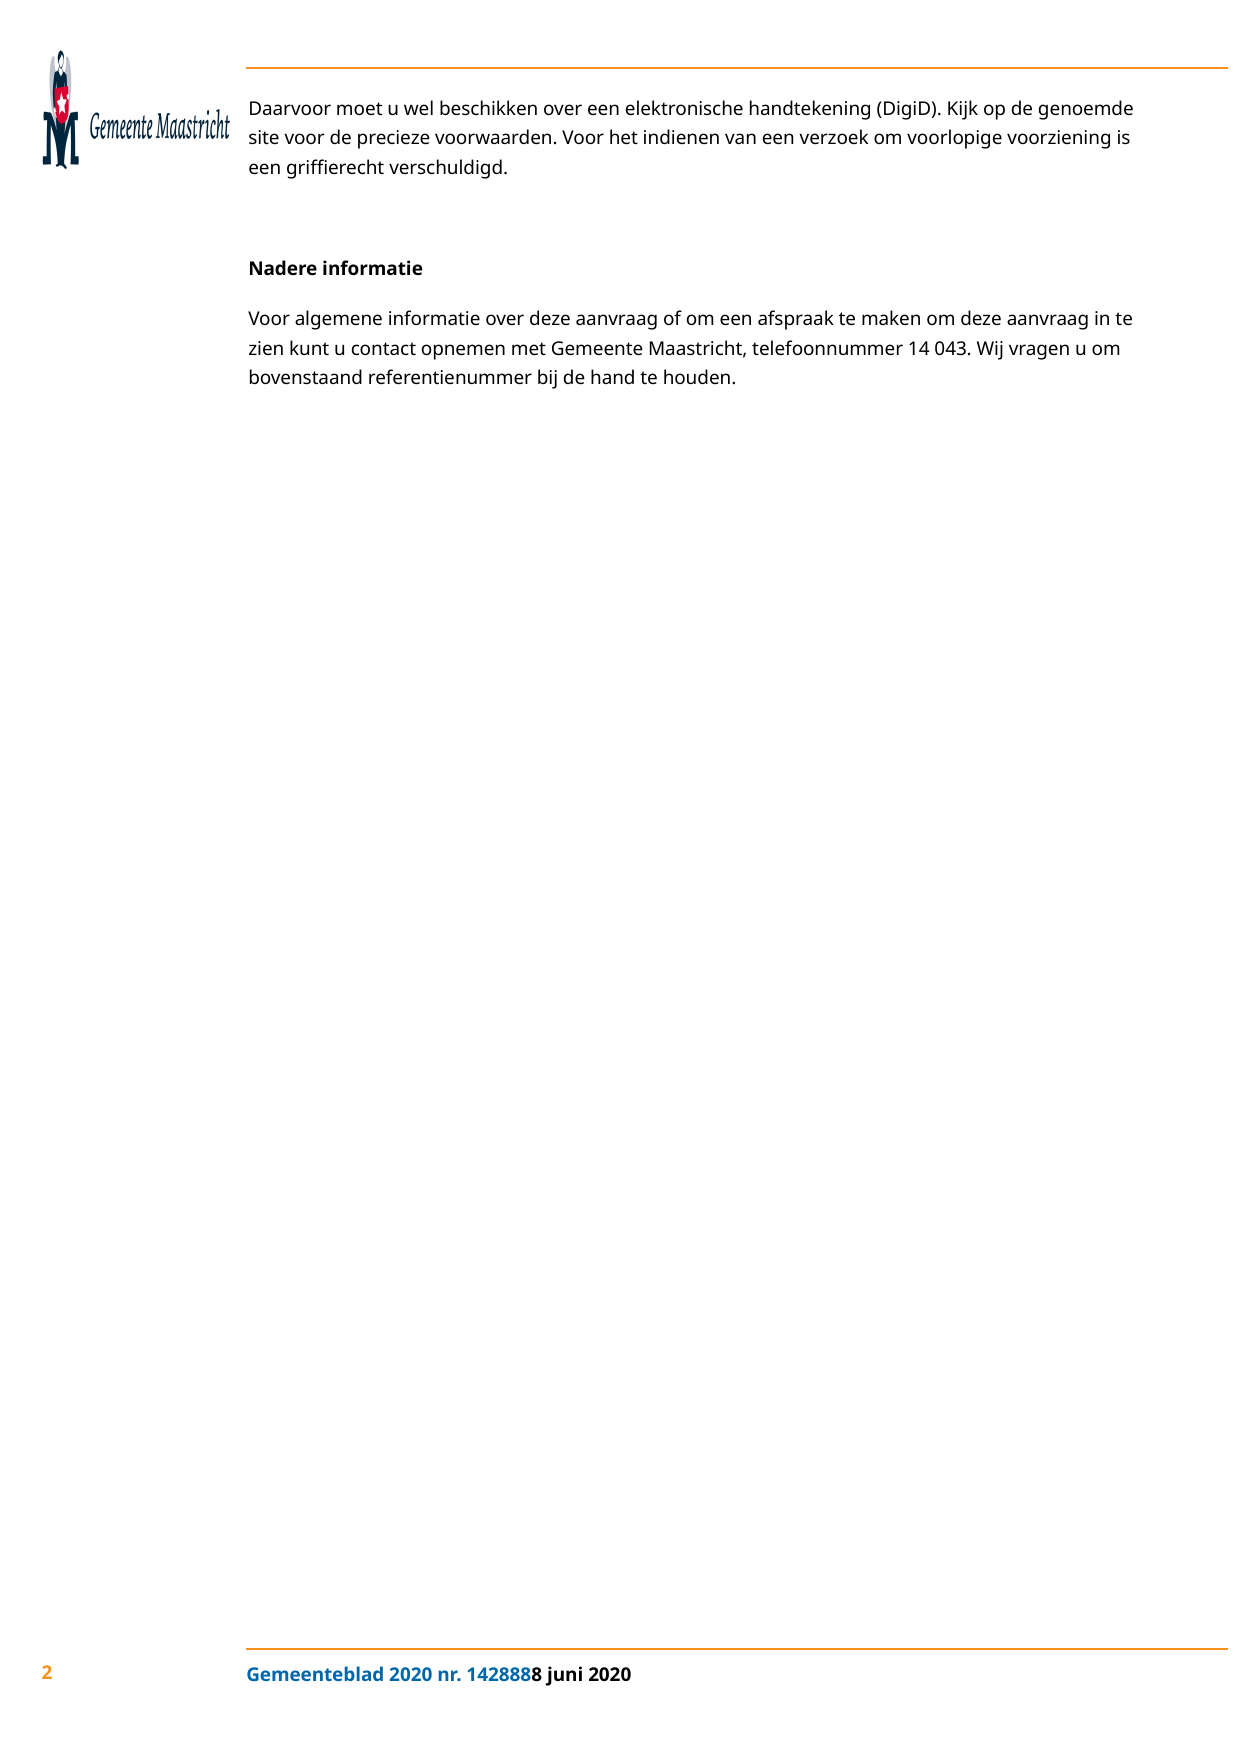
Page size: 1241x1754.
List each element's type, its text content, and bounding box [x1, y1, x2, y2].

text Daarvoor moet u wel beschikken over een elektronische handtekening (DigiD). Kijk op de genoemde site voor de precieze voorwaarden. Voor het indienen van een verzoek om voorlopige voorziening is een griffierecht verschuldigd. [248, 95, 1152, 180]
text Voor algemene informatie over deze aanvraag of om een afspraak te maken om deze aanvraag in te zien kunt u contact opnemen met Gemeente Maastricht, telefoonnummer 14 043. Wij vragen u om bovenstaand referentienummer bij de hand te houden. [248, 305, 1152, 390]
text Nadere informatie [248, 255, 1152, 281]
picture [41, 47, 231, 172]
